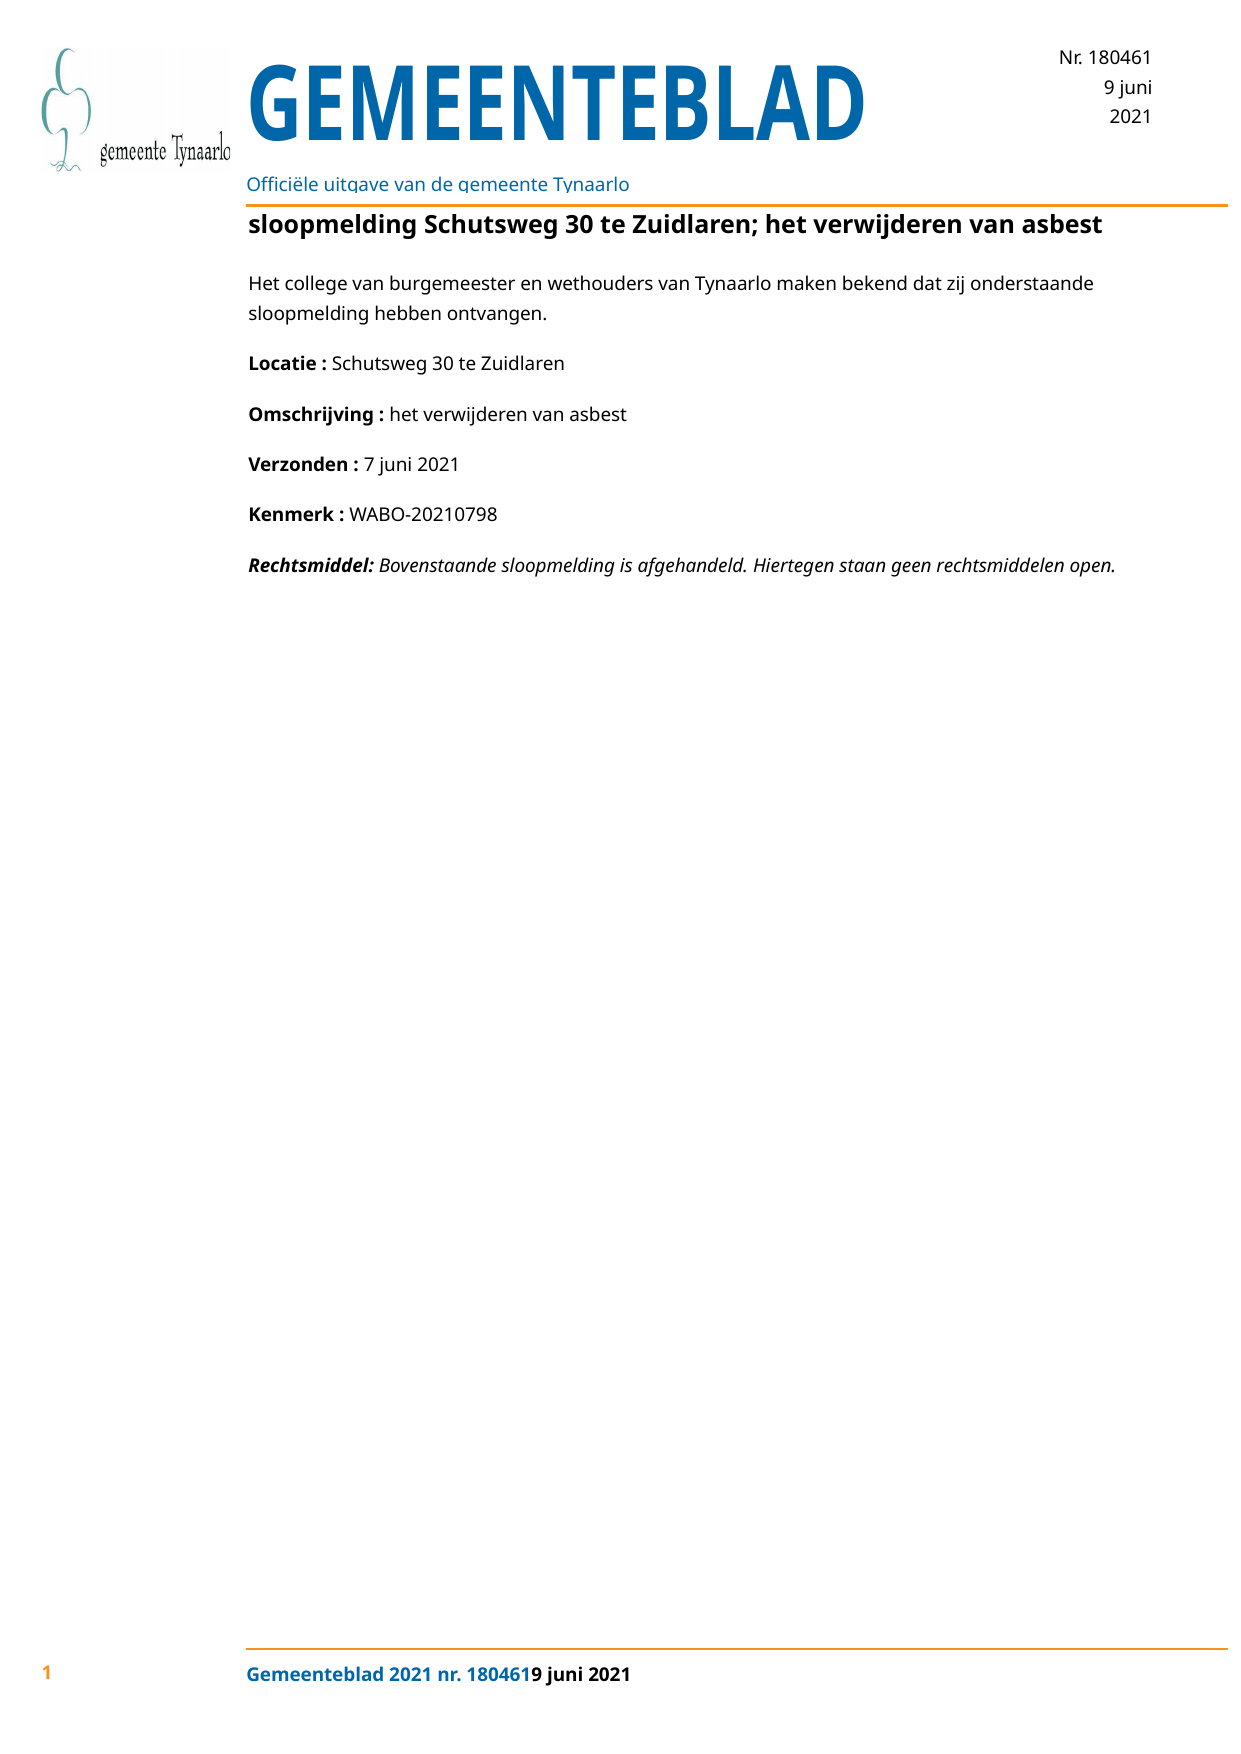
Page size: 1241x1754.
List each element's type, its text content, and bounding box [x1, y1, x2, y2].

text Rechtsmiddel: Bovenstaande sloopmelding is afgehandeld. Hiertegen staan geen rechtsmiddelen open. [248, 552, 1152, 578]
text Kenmerk : WABO-20210798 [248, 502, 1152, 527]
text Verzonden : 7 juni 2021 [248, 451, 1152, 477]
text sloopmelding Schutsweg 30 te Zuidlaren; het verwijderen van asbest [248, 207, 1152, 241]
text Omschrijving : het verwijderen van asbest [248, 401, 1152, 426]
text Locatie : Schutsweg 30 te Zuidlaren [248, 350, 1152, 376]
text Het college van burgemeester en wethouders van Tynaarlo maken bekend dat zij onderstaande sloopmelding hebben ontvangen. [248, 270, 1152, 326]
picture [41, 47, 231, 172]
